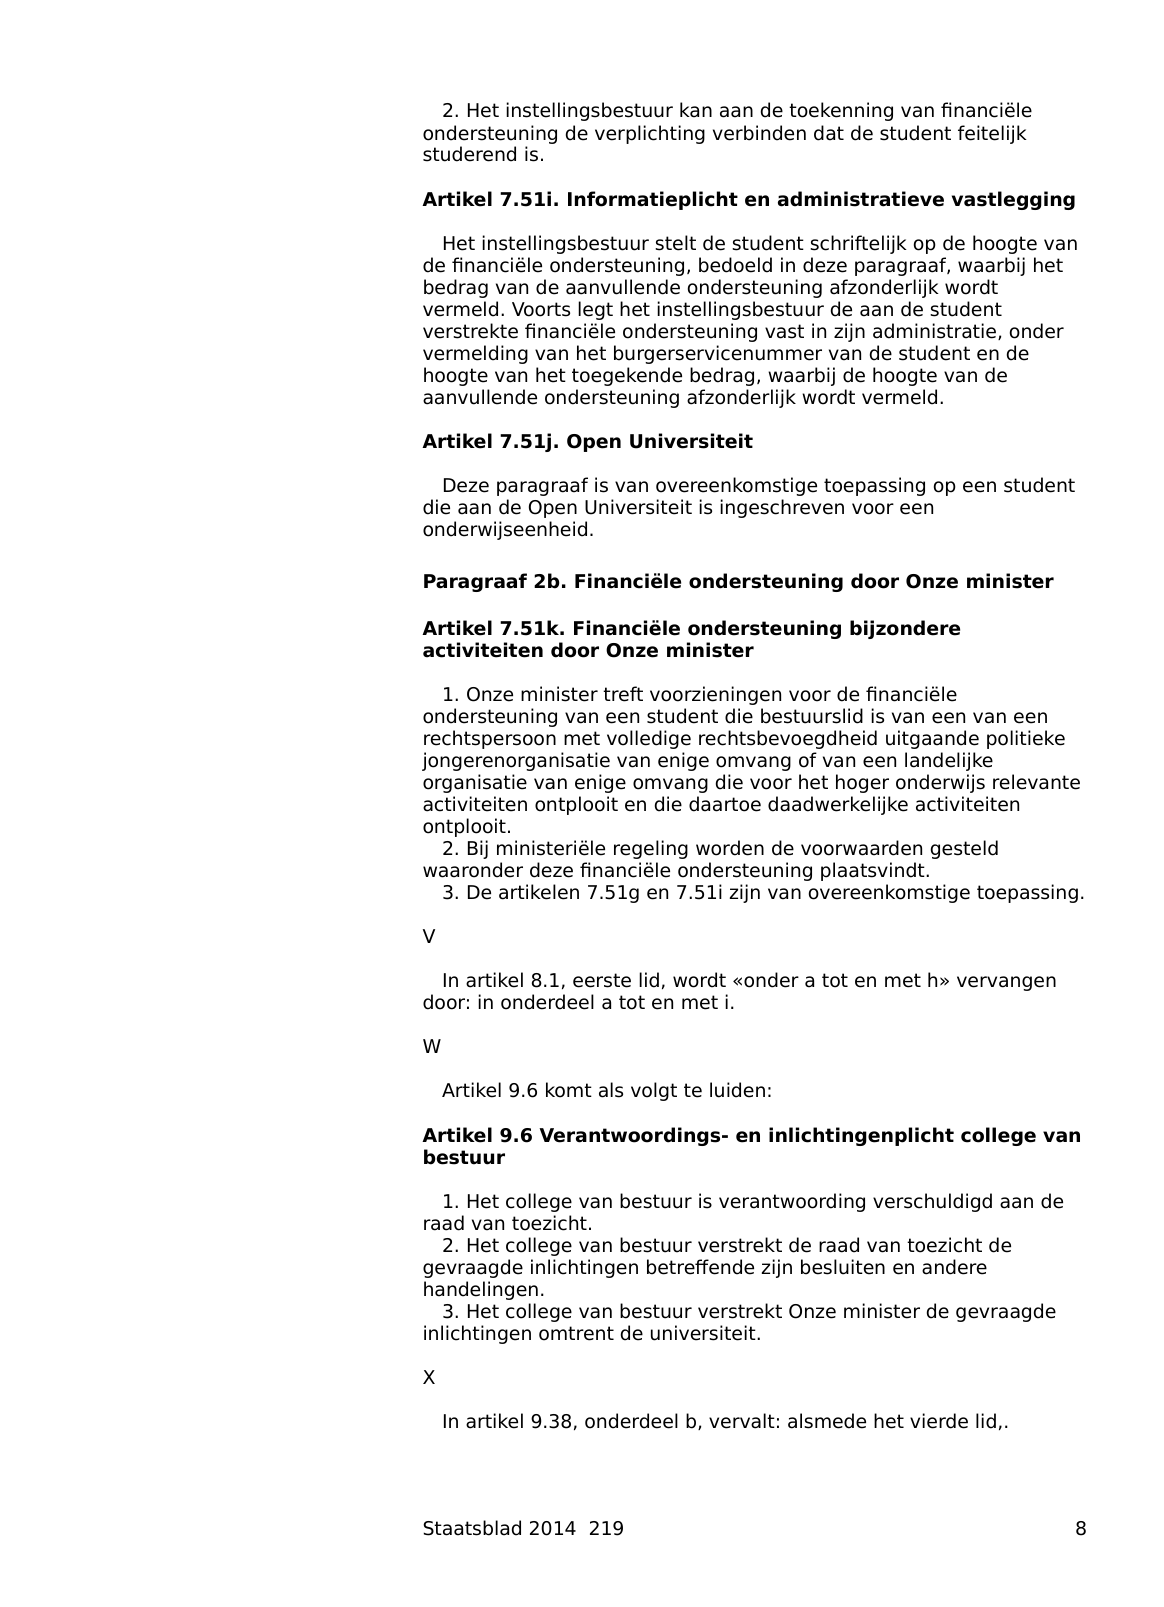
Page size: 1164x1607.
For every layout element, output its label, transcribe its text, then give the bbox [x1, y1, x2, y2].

text 2. Bij ministeriële regeling worden de voorwaarden gesteld waaronder deze financiële ondersteuning plaatsvindt. [422, 838, 1087, 882]
text 2. Het instellingsbestuur kan aan de toekenning van financiële ondersteuning de verplichting verbinden dat de student feitelijk studerend is. [422, 100, 1087, 166]
text Deze paragraaf is van overeenkomstige toepassing op een student die aan de Open Universiteit is ingeschreven voor een onderwijseenheid. [422, 475, 1087, 541]
text 1. Onze minister treft voorzieningen voor de financiële ondersteuning van een student die bestuurslid is van een van een rechtspersoon met volledige rechtsbevoegdheid uitgaande politieke jongerenorganisatie van enige omvang of van een landelijke organisatie van enige omvang die voor het hoger onderwijs relevante activiteiten ontplooit en die daartoe daadwerkelijke activiteiten ontplooit. [422, 684, 1087, 838]
text 1. Het college van bestuur is verantwoording verschuldigd aan de raad van toezicht. [422, 1191, 1087, 1235]
text Artikel 9.6 komt als volgt te luiden: [422, 1080, 1087, 1102]
text W [422, 1036, 1087, 1058]
subtitle Artikel 9.6 Verantwoordings- en inlichtingenplicht college van bestuur [422, 1124, 1087, 1168]
text 2. Het college van bestuur verstrekt de raad van toezicht de gevraagde inlichtingen betreffende zijn besluiten en andere handelingen. [422, 1235, 1087, 1301]
text 3. Het college van bestuur verstrekt Onze minister de gevraagde inlichtingen omtrent de universiteit. [422, 1301, 1087, 1344]
text In artikel 9.38, onderdeel b, vervalt: alsmede het vierde lid,. [422, 1411, 1087, 1433]
subtitle Paragraaf 2b. Financiële ondersteuning door Onze minister [422, 571, 1087, 593]
subtitle Artikel 7.51k. Financiële ondersteuning bijzondere activiteiten door Onze minister [422, 618, 1087, 662]
text V [422, 926, 1087, 948]
subtitle Artikel 7.51j. Open Universiteit [422, 431, 1087, 453]
text X [422, 1367, 1087, 1389]
subtitle Artikel 7.51i. Informatieplicht en administratieve vastlegging [422, 188, 1087, 211]
text Het instellingsbestuur stelt de student schriftelijk op de hoogte van de financiële ondersteuning, bedoeld in deze paragraaf, waarbij het bedrag van de aanvullende ondersteuning afzonderlijk wordt vermeld. Voorts legt het instellingsbestuur de aan de student verstrekte financiële ondersteuning vast in zijn administratie, onder vermelding van het burgerservicenummer van de student en de hoogte van het toegekende bedrag, waarbij de hoogte van de aanvullende ondersteuning afzonderlijk wordt vermeld. [422, 233, 1087, 408]
text In artikel 8.1, eerste lid, wordt «onder a tot en met h» vervangen door: in onderdeel a tot en met i. [422, 970, 1087, 1014]
text 3. De artikelen 7.51g en 7.51i zijn van overeenkomstige toepassing. [422, 882, 1087, 904]
